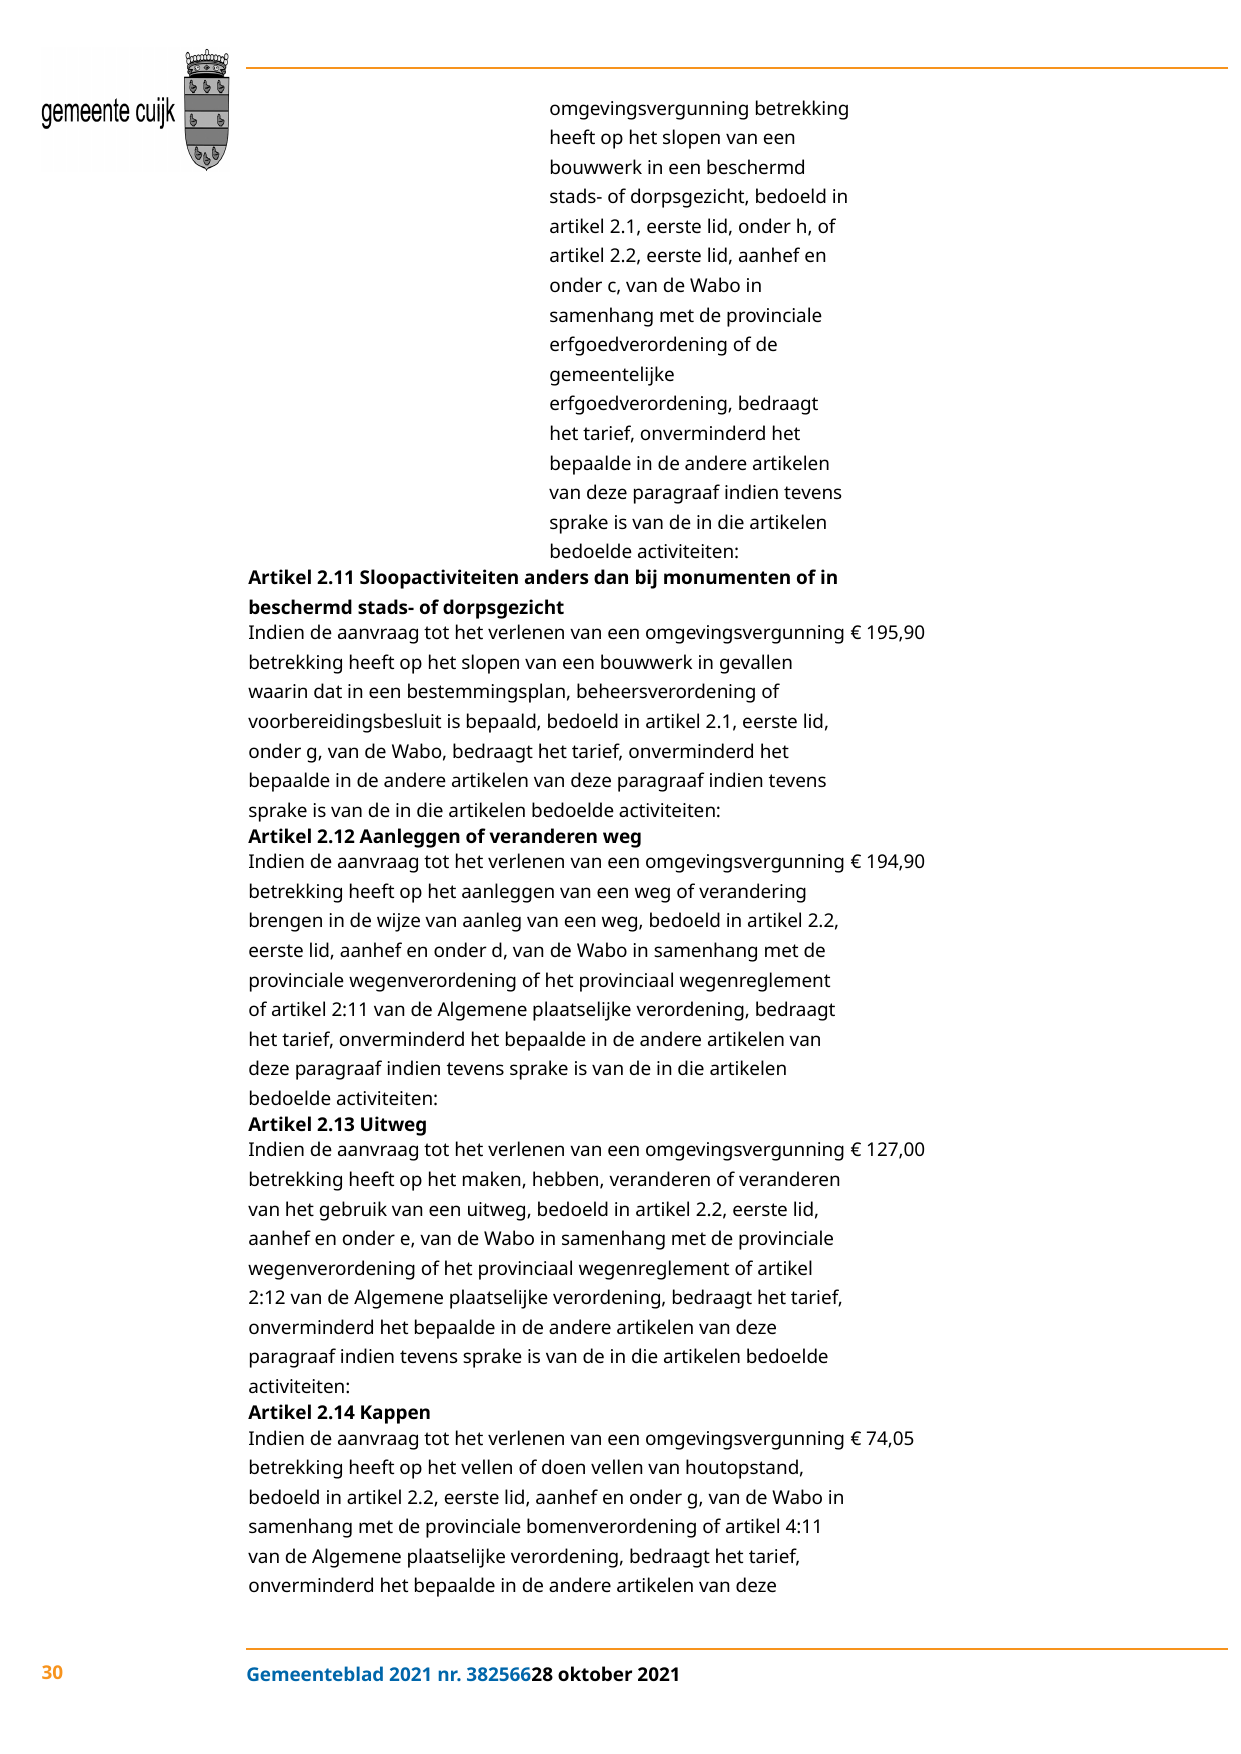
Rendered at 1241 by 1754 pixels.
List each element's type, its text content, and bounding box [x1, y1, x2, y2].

table_cell [850, 1399, 1152, 1425]
table_cell € 195,90 [850, 620, 1152, 823]
table_cell Artikel 2.13 Uitweg [248, 1111, 850, 1137]
table_cell [850, 564, 1152, 619]
table_cell € 127,00 [850, 1137, 1152, 1399]
table_cell [850, 95, 1152, 564]
picture [41, 47, 231, 172]
table_cell Artikel 2.14 Kappen [248, 1399, 850, 1425]
table_cell Artikel 2.12 Aanleggen of veranderen weg [248, 823, 850, 848]
table_cell [850, 1111, 1152, 1137]
table_cell € 194,90 [850, 849, 1152, 1111]
table_cell [850, 823, 1152, 848]
table_cell Indien de aanvraag tot het verlenen van een omgevingsvergunning betrekking heeft op het maken, hebben, veranderen of veranderen van het gebruik van een uitweg, bedoeld in artikel 2.2, eerste lid, aanhef en onder e, van de Wabo in samenhang met de provinciale wegenverordening of het provinciaal wegenreglement of artikel 2:12 van de Algemene plaatselijke verordening, bedraagt het tarief, onverminderd het bepaalde in de andere artikelen van deze paragraaf indien tevens sprake is van de in die artikelen bedoelde activiteiten: [248, 1137, 850, 1399]
table_cell omgevingsvergunning betrekking heeft op het slopen van een bouwwerk in een beschermd stads- of dorpsgezicht, bedoeld in artikel 2.1, eerste lid, onder h, of artikel 2.2, eerste lid, aanhef en onder c, van de Wabo in samenhang met de provinciale erfgoedverordening of de gemeentelijke erfgoedverordening, bedraagt het tarief, onverminderd het bepaalde in de andere artikelen van deze paragraaf indien tevens sprake is van de in die artikelen bedoelde activiteiten: [549, 95, 850, 564]
table_cell Indien de aanvraag tot het verlenen van een omgevingsvergunning betrekking heeft op het vellen of doen vellen van houtopstand, bedoeld in artikel 2.2, eerste lid, aanhef en onder g, van de Wabo in samenhang met de provinciale bomenverordening of artikel 4:11 van de Algemene plaatselijke verordening, bedraagt het tarief, onverminderd het bepaalde in de andere artikelen van deze [248, 1425, 850, 1598]
table_cell Indien de aanvraag tot het verlenen van een omgevingsvergunning betrekking heeft op het aanleggen van een weg of verandering brengen in de wijze van aanleg van een weg, bedoeld in artikel 2.2, eerste lid, aanhef en onder d, van de Wabo in samenhang met de provinciale wegenverordening of het provinciaal wegenreglement of artikel 2:11 van de Algemene plaatselijke verordening, bedraagt het tarief, onverminderd het bepaalde in de andere artikelen van deze paragraaf indien tevens sprake is van de in die artikelen bedoelde activiteiten: [248, 849, 850, 1111]
table_cell € 74,05 [850, 1425, 1152, 1598]
table_cell Indien de aanvraag tot het verlenen van een omgevingsvergunning betrekking heeft op het slopen van een bouwwerk in gevallen waarin dat in een bestemmingsplan, beheersverordening of voorbereidingsbesluit is bepaald, bedoeld in artikel 2.1, eerste lid, onder g, van de Wabo, bedraagt het tarief, onverminderd het bepaalde in de andere artikelen van deze paragraaf indien tevens sprake is van de in die artikelen bedoelde activiteiten: [248, 620, 850, 823]
table_cell Artikel 2.11 Sloopactiviteiten anders dan bij monumenten of in beschermd stads- of dorpsgezicht [248, 564, 850, 619]
table_cell [248, 95, 549, 564]
